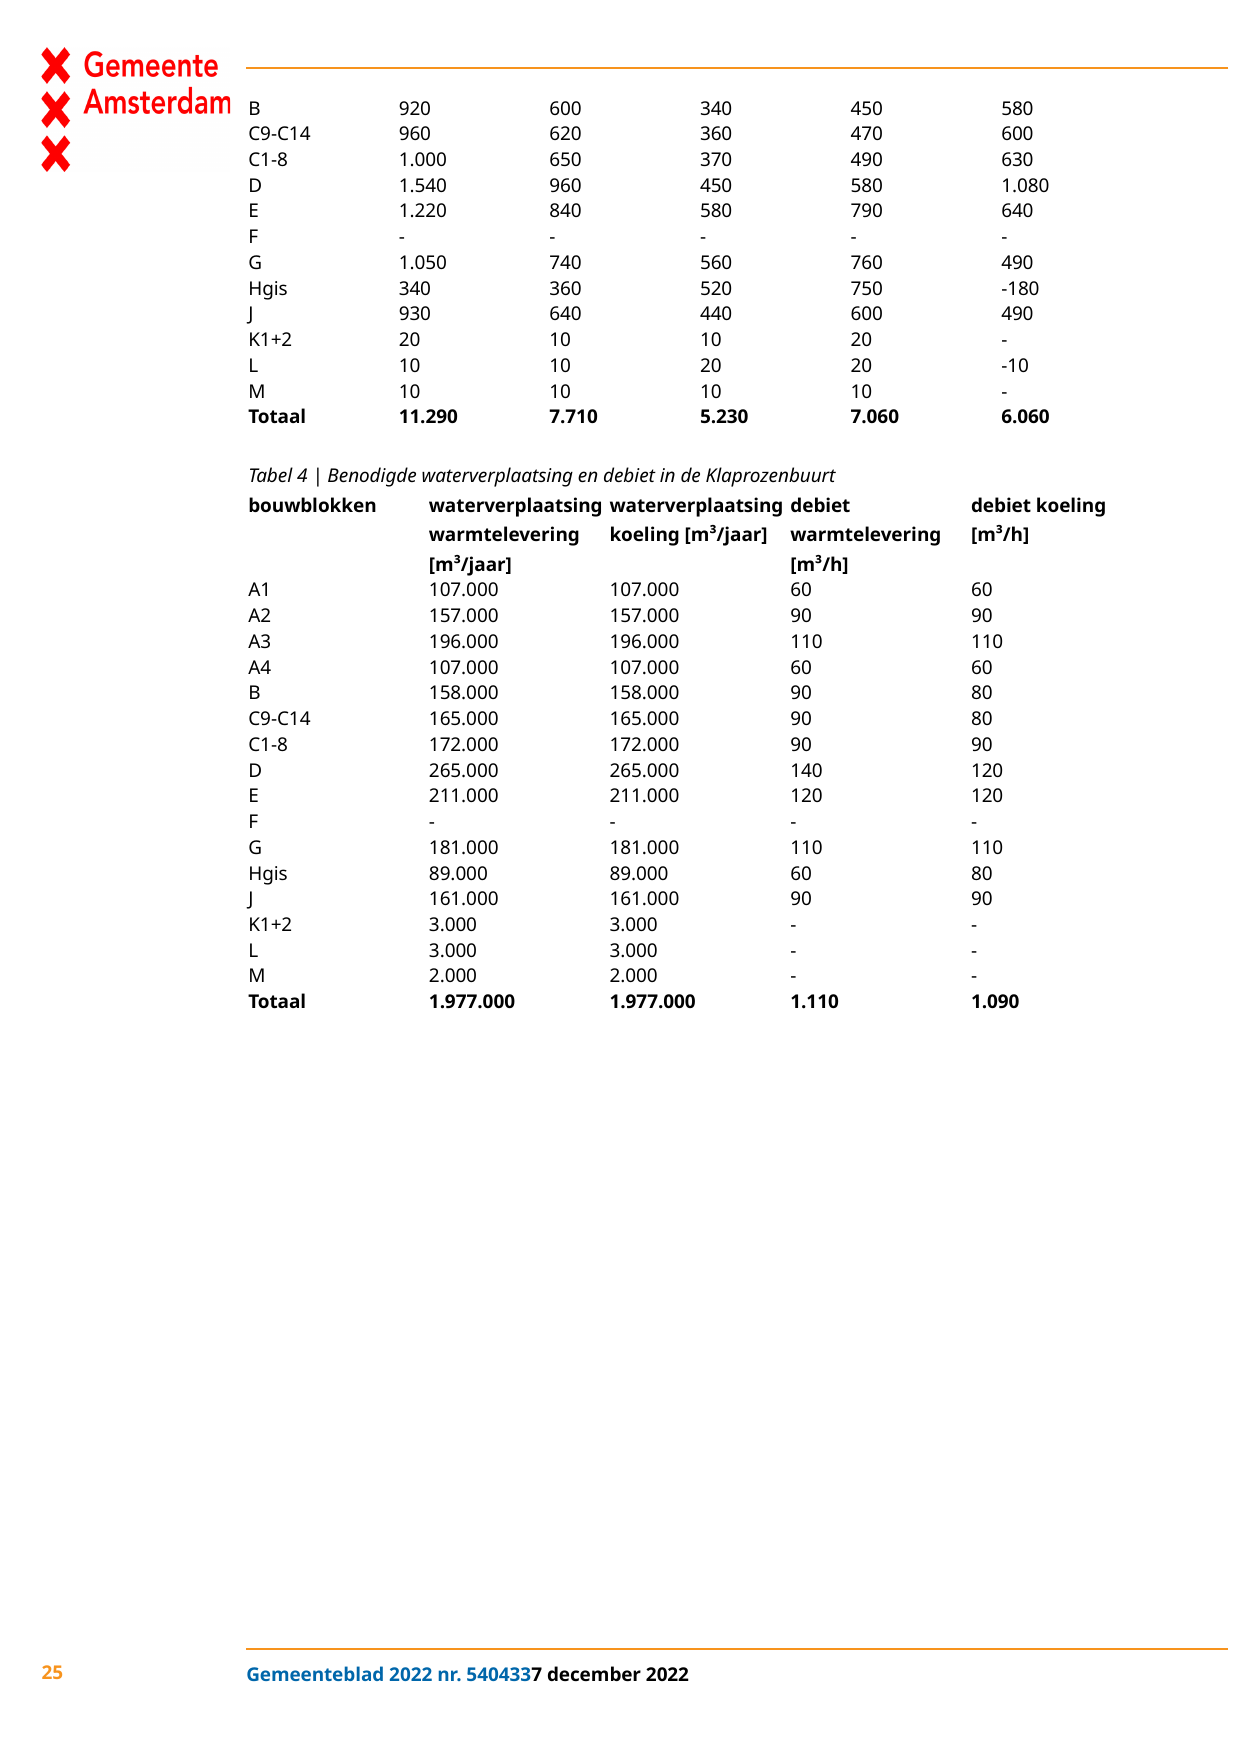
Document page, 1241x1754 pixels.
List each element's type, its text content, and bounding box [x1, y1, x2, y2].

table_cell L [248, 352, 398, 378]
table_cell B [248, 680, 429, 705]
table_cell 20 [850, 326, 1001, 352]
table_cell 650 [549, 146, 700, 172]
table_cell 265.000 [429, 757, 609, 782]
table_cell D [248, 757, 429, 782]
table_cell 80 [971, 860, 1152, 885]
table_cell 196.000 [609, 628, 790, 654]
table_cell 110 [971, 834, 1152, 860]
table_header debiet koeling [m³/h] [971, 492, 1152, 577]
table_cell 3.000 [429, 911, 609, 937]
table_cell 340 [399, 275, 549, 301]
table_cell 165.000 [429, 705, 609, 731]
table_cell C9-C14 [248, 121, 398, 146]
table_cell 181.000 [609, 834, 790, 860]
table_cell 120 [971, 757, 1152, 782]
table_cell 20 [850, 352, 1001, 378]
table_cell Totaal [248, 404, 398, 429]
table_cell D [248, 172, 398, 198]
table_cell 470 [850, 121, 1001, 146]
table_cell 3.000 [609, 937, 790, 963]
table_cell 161.000 [609, 885, 790, 911]
table_cell 158.000 [429, 680, 609, 705]
table_cell 450 [850, 95, 1001, 121]
table_cell - [429, 808, 609, 834]
table_cell 10 [549, 326, 700, 352]
table_cell 107.000 [609, 654, 790, 679]
table_header waterverplaatsing warmtelevering [m³/jaar] [429, 492, 609, 577]
table_cell M [248, 963, 429, 988]
table_cell 3.000 [609, 911, 790, 937]
table_cell - [790, 963, 971, 988]
table_cell G [248, 834, 429, 860]
table_cell 7.710 [549, 404, 700, 429]
table_cell A3 [248, 628, 429, 654]
table_cell - [1001, 224, 1152, 249]
table_cell 90 [790, 705, 971, 731]
table_cell 490 [850, 146, 1001, 172]
table_cell 580 [1001, 95, 1152, 121]
table_cell 760 [850, 249, 1001, 275]
table_cell 600 [549, 95, 700, 121]
table_cell 80 [971, 680, 1152, 705]
table_cell G [248, 249, 398, 275]
table_cell 1.977.000 [429, 988, 609, 1014]
table_cell F [248, 224, 398, 249]
table_cell K1+2 [248, 911, 429, 937]
table_cell 1.000 [399, 146, 549, 172]
table_cell 265.000 [609, 757, 790, 782]
table_cell 20 [399, 326, 549, 352]
table_cell E [248, 783, 429, 808]
table_cell 10 [399, 378, 549, 403]
table_cell 110 [790, 628, 971, 654]
table_cell 360 [700, 121, 850, 146]
table_cell 90 [790, 603, 971, 628]
table_cell - [971, 911, 1152, 937]
table_cell 1.080 [1001, 172, 1152, 198]
table_cell 600 [1001, 121, 1152, 146]
table_cell 3.000 [429, 937, 609, 963]
table_cell 10 [850, 378, 1001, 403]
table_cell 10 [549, 378, 700, 403]
table_header debiet warmtelevering [m³/h] [790, 492, 971, 577]
table_cell 172.000 [609, 731, 790, 757]
table_cell K1+2 [248, 326, 398, 352]
table_cell J [248, 301, 398, 326]
table_cell 60 [790, 654, 971, 679]
table_cell 107.000 [429, 654, 609, 679]
table_header waterverplaatsing koeling [m³/jaar] [609, 492, 790, 577]
table_cell 90 [790, 731, 971, 757]
table_cell 110 [790, 834, 971, 860]
table_cell 370 [700, 146, 850, 172]
table_cell 7.060 [850, 404, 1001, 429]
table_cell 10 [700, 378, 850, 403]
table_cell Hgis [248, 275, 398, 301]
table_cell 60 [971, 577, 1152, 602]
table_cell 165.000 [609, 705, 790, 731]
table_cell 120 [790, 783, 971, 808]
table_cell - [609, 808, 790, 834]
table_header bouwblokken [248, 492, 429, 577]
table_cell 1.220 [399, 198, 549, 223]
table_cell 5.230 [700, 404, 850, 429]
table_cell - [971, 963, 1152, 988]
table_cell Totaal [248, 988, 429, 1014]
table_cell 157.000 [609, 603, 790, 628]
table_cell 6.060 [1001, 404, 1152, 429]
table_cell 2.000 [429, 963, 609, 988]
table_cell - [790, 808, 971, 834]
table_cell F [248, 808, 429, 834]
table_cell 90 [971, 731, 1152, 757]
table_cell 20 [700, 352, 850, 378]
table_cell 560 [700, 249, 850, 275]
table_cell 181.000 [429, 834, 609, 860]
table_cell 80 [971, 705, 1152, 731]
table_cell 960 [399, 121, 549, 146]
table_cell A1 [248, 577, 429, 602]
table_cell B [248, 95, 398, 121]
table_cell J [248, 885, 429, 911]
text Tabel 4 | Benodigde waterverplaatsing en debiet in de Klaprozenbuurt [248, 462, 1152, 488]
table_cell 620 [549, 121, 700, 146]
table_cell - [700, 224, 850, 249]
table_cell 490 [1001, 249, 1152, 275]
table_cell 1.050 [399, 249, 549, 275]
table_cell -10 [1001, 352, 1152, 378]
table_cell 1.110 [790, 988, 971, 1014]
table_cell 196.000 [429, 628, 609, 654]
table_cell 60 [790, 860, 971, 885]
table_cell 89.000 [609, 860, 790, 885]
table_cell 89.000 [429, 860, 609, 885]
table_cell 157.000 [429, 603, 609, 628]
table_cell M [248, 378, 398, 403]
table_cell E [248, 198, 398, 223]
table_cell A2 [248, 603, 429, 628]
table_cell 790 [850, 198, 1001, 223]
table_cell 10 [549, 352, 700, 378]
table_cell 90 [790, 680, 971, 705]
table_cell 211.000 [429, 783, 609, 808]
table_cell 640 [549, 301, 700, 326]
table_cell - [850, 224, 1001, 249]
table_cell 490 [1001, 301, 1152, 326]
table_cell 580 [850, 172, 1001, 198]
table_cell 930 [399, 301, 549, 326]
table_cell 360 [549, 275, 700, 301]
table_cell 640 [1001, 198, 1152, 223]
table_cell - [1001, 378, 1152, 403]
table_cell L [248, 937, 429, 963]
table_cell 450 [700, 172, 850, 198]
table_cell 840 [549, 198, 700, 223]
table_cell 90 [971, 885, 1152, 911]
table_cell 10 [700, 326, 850, 352]
table_cell 10 [399, 352, 549, 378]
table_cell C1-8 [248, 731, 429, 757]
table_cell 600 [850, 301, 1001, 326]
table_cell 630 [1001, 146, 1152, 172]
table_cell 60 [971, 654, 1152, 679]
table_cell 110 [971, 628, 1152, 654]
table_cell Hgis [248, 860, 429, 885]
table_cell 340 [700, 95, 850, 121]
table_cell 1.977.000 [609, 988, 790, 1014]
table_cell 107.000 [609, 577, 790, 602]
table_cell 211.000 [609, 783, 790, 808]
picture [41, 47, 231, 172]
table_cell 90 [971, 603, 1152, 628]
table_cell 158.000 [609, 680, 790, 705]
table_cell 1.090 [971, 988, 1152, 1014]
table_cell - [790, 937, 971, 963]
table_cell 440 [700, 301, 850, 326]
table_cell - [1001, 326, 1152, 352]
table_cell 580 [700, 198, 850, 223]
table_cell 11.290 [399, 404, 549, 429]
table_cell 107.000 [429, 577, 609, 602]
table_cell 750 [850, 275, 1001, 301]
table_cell 1.540 [399, 172, 549, 198]
table_cell C1-8 [248, 146, 398, 172]
table_cell C9-C14 [248, 705, 429, 731]
table_cell 60 [790, 577, 971, 602]
table_cell - [790, 911, 971, 937]
table_cell 172.000 [429, 731, 609, 757]
table_cell 520 [700, 275, 850, 301]
table_cell - [971, 937, 1152, 963]
table_cell 2.000 [609, 963, 790, 988]
table_cell - [399, 224, 549, 249]
table_cell 120 [971, 783, 1152, 808]
table_cell 920 [399, 95, 549, 121]
table_cell 960 [549, 172, 700, 198]
table_cell 740 [549, 249, 700, 275]
table_cell 90 [790, 885, 971, 911]
table_cell A4 [248, 654, 429, 679]
table_cell - [971, 808, 1152, 834]
table_cell 161.000 [429, 885, 609, 911]
table_cell 140 [790, 757, 971, 782]
table_cell - [549, 224, 700, 249]
table_cell -180 [1001, 275, 1152, 301]
